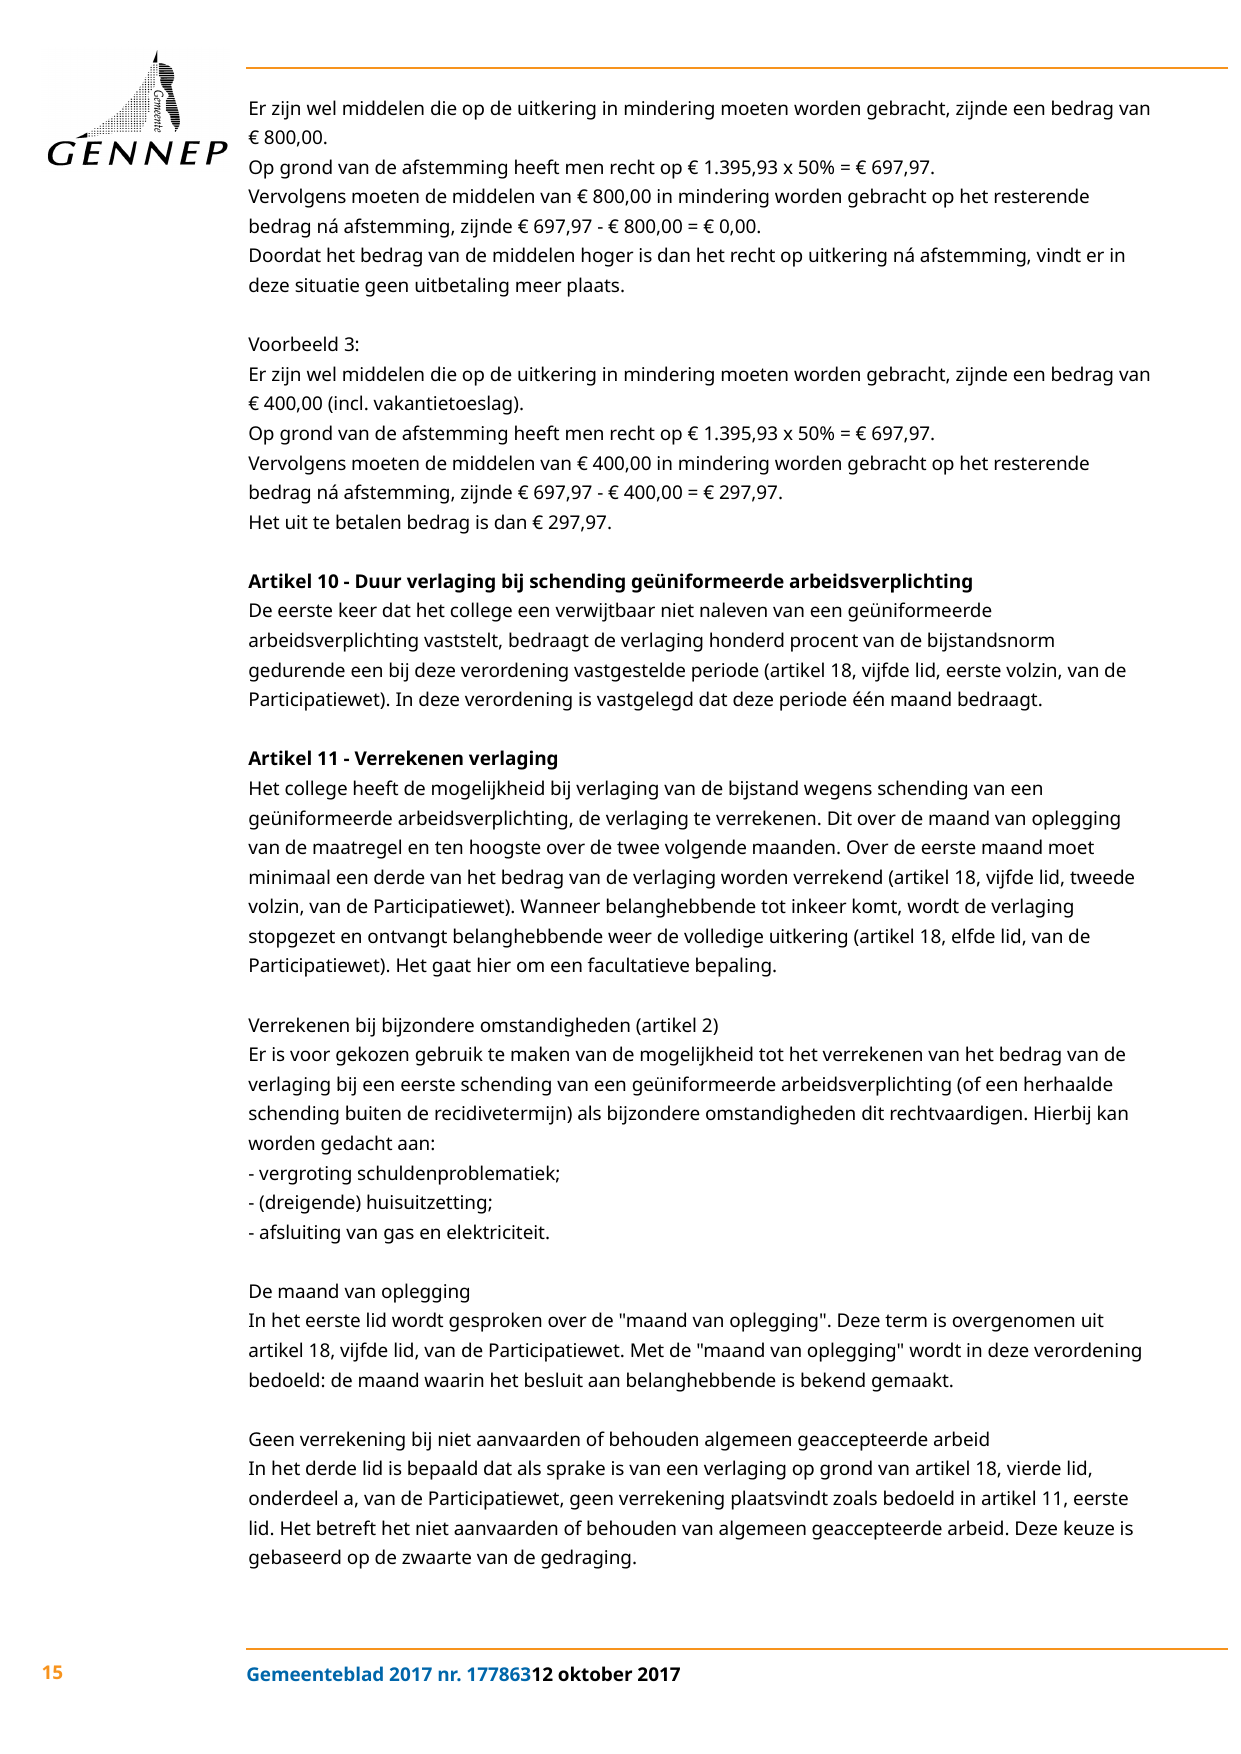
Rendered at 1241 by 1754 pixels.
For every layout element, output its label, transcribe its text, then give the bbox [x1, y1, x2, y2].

text Artikel 11 - Verrekenen verlaging [248, 746, 1152, 771]
text De maand van oplegging [248, 1278, 1152, 1304]
text Voorbeeld 3: [248, 331, 1152, 357]
text - afsluiting van gas en elektriciteit. [248, 1219, 1152, 1245]
text Vervolgens moeten de middelen van € 800,00 in mindering worden gebracht op het resterende bedrag ná afstemming, zijnde € 697,97 - € 800,00 = € 0,00. [248, 183, 1152, 239]
text Op grond van de afstemming heeft men recht op € 1.395,93 x 50% = € 697,97. [248, 154, 1152, 180]
text Het college heeft de mogelijkheid bij verlaging van de bijstand wegens schending van een geüniformeerde arbeidsverplichting, de verlaging te verrekenen. Dit over de maand van oplegging van de maatregel en ten hoogste over de twee volgende maanden. Over de eerste maand moet minimaal een derde van het bedrag van de verlaging worden verrekend (artikel 18, vijfde lid, tweede volzin, van de Participatiewet). Wanneer belanghebbende tot inkeer komt, wordt de verlaging stopgezet en ontvangt belanghebbende weer de volledige uitkering (artikel 18, elfde lid, van de Participatiewet). Het gaat hier om een facultatieve bepaling. [248, 775, 1152, 978]
text Doordat het bedrag van de middelen hoger is dan het recht op uitkering ná afstemming, vindt er in deze situatie geen uitbetaling meer plaats. [248, 243, 1152, 298]
text De eerste keer dat het college een verwijtbaar niet naleven van een geüniformeerde arbeidsverplichting vaststelt, bedraagt de verlaging honderd procent van de bijstandsnorm gedurende een bij deze verordening vastgestelde periode (artikel 18, vijfde lid, eerste volzin, van de Participatiewet). In deze verordening is vastgelegd dat deze periode één maand bedraagt. [248, 598, 1152, 712]
text Er zijn wel middelen die op de uitkering in mindering moeten worden gebracht, zijnde een bedrag van € 400,00 (incl. vakantietoeslag). [248, 361, 1152, 416]
text In het derde lid is bepaald dat als sprake is van een verlaging op grond van artikel 18, vierde lid, onderdeel a, van de Participatiewet, geen verrekening plaatsvindt zoals bedoeld in artikel 11, eerste lid. Het betreft het niet aanvaarden of behouden van algemeen geaccepteerde arbeid. Deze keuze is gebaseerd op de zwaarte van de gedraging. [248, 1456, 1152, 1570]
text Artikel 10 - Duur verlaging bij schending geüniformeerde arbeidsverplichting [248, 568, 1152, 594]
text Geen verrekening bij niet aanvaarden of behouden algemeen geaccepteerde arbeid [248, 1426, 1152, 1452]
picture [41, 47, 231, 172]
text - vergroting schuldenproblematiek; [248, 1160, 1152, 1186]
text Verrekenen bij bijzondere omstandigheden (artikel 2) [248, 1012, 1152, 1038]
text Het uit te betalen bedrag is dan € 297,97. [248, 509, 1152, 535]
text Er is voor gekozen gebruik te maken van de mogelijkheid tot het verrekenen van het bedrag van de verlaging bij een eerste schending van een geüniformeerde arbeidsverplichting (of een herhaalde schending buiten de recidivetermijn) als bijzondere omstandigheden dit rechtvaardigen. Hierbij kan worden gedacht aan: [248, 1041, 1152, 1156]
text In het eerste lid wordt gesproken over de "maand van oplegging". Deze term is overgenomen uit artikel 18, vijfde lid, van de Participatiewet. Met de "maand van oplegging" wordt in deze verordening bedoeld: de maand waarin het besluit aan belanghebbende is bekend gemaakt. [248, 1308, 1152, 1393]
text - (dreigende) huisuitzetting; [248, 1189, 1152, 1215]
text Op grond van de afstemming heeft men recht op € 1.395,93 x 50% = € 697,97. [248, 420, 1152, 446]
text Vervolgens moeten de middelen van € 400,00 in mindering worden gebracht op het resterende bedrag ná afstemming, zijnde € 697,97 - € 400,00 = € 297,97. [248, 450, 1152, 505]
text Er zijn wel middelen die op de uitkering in mindering moeten worden gebracht, zijnde een bedrag van € 800,00. [248, 95, 1152, 150]
